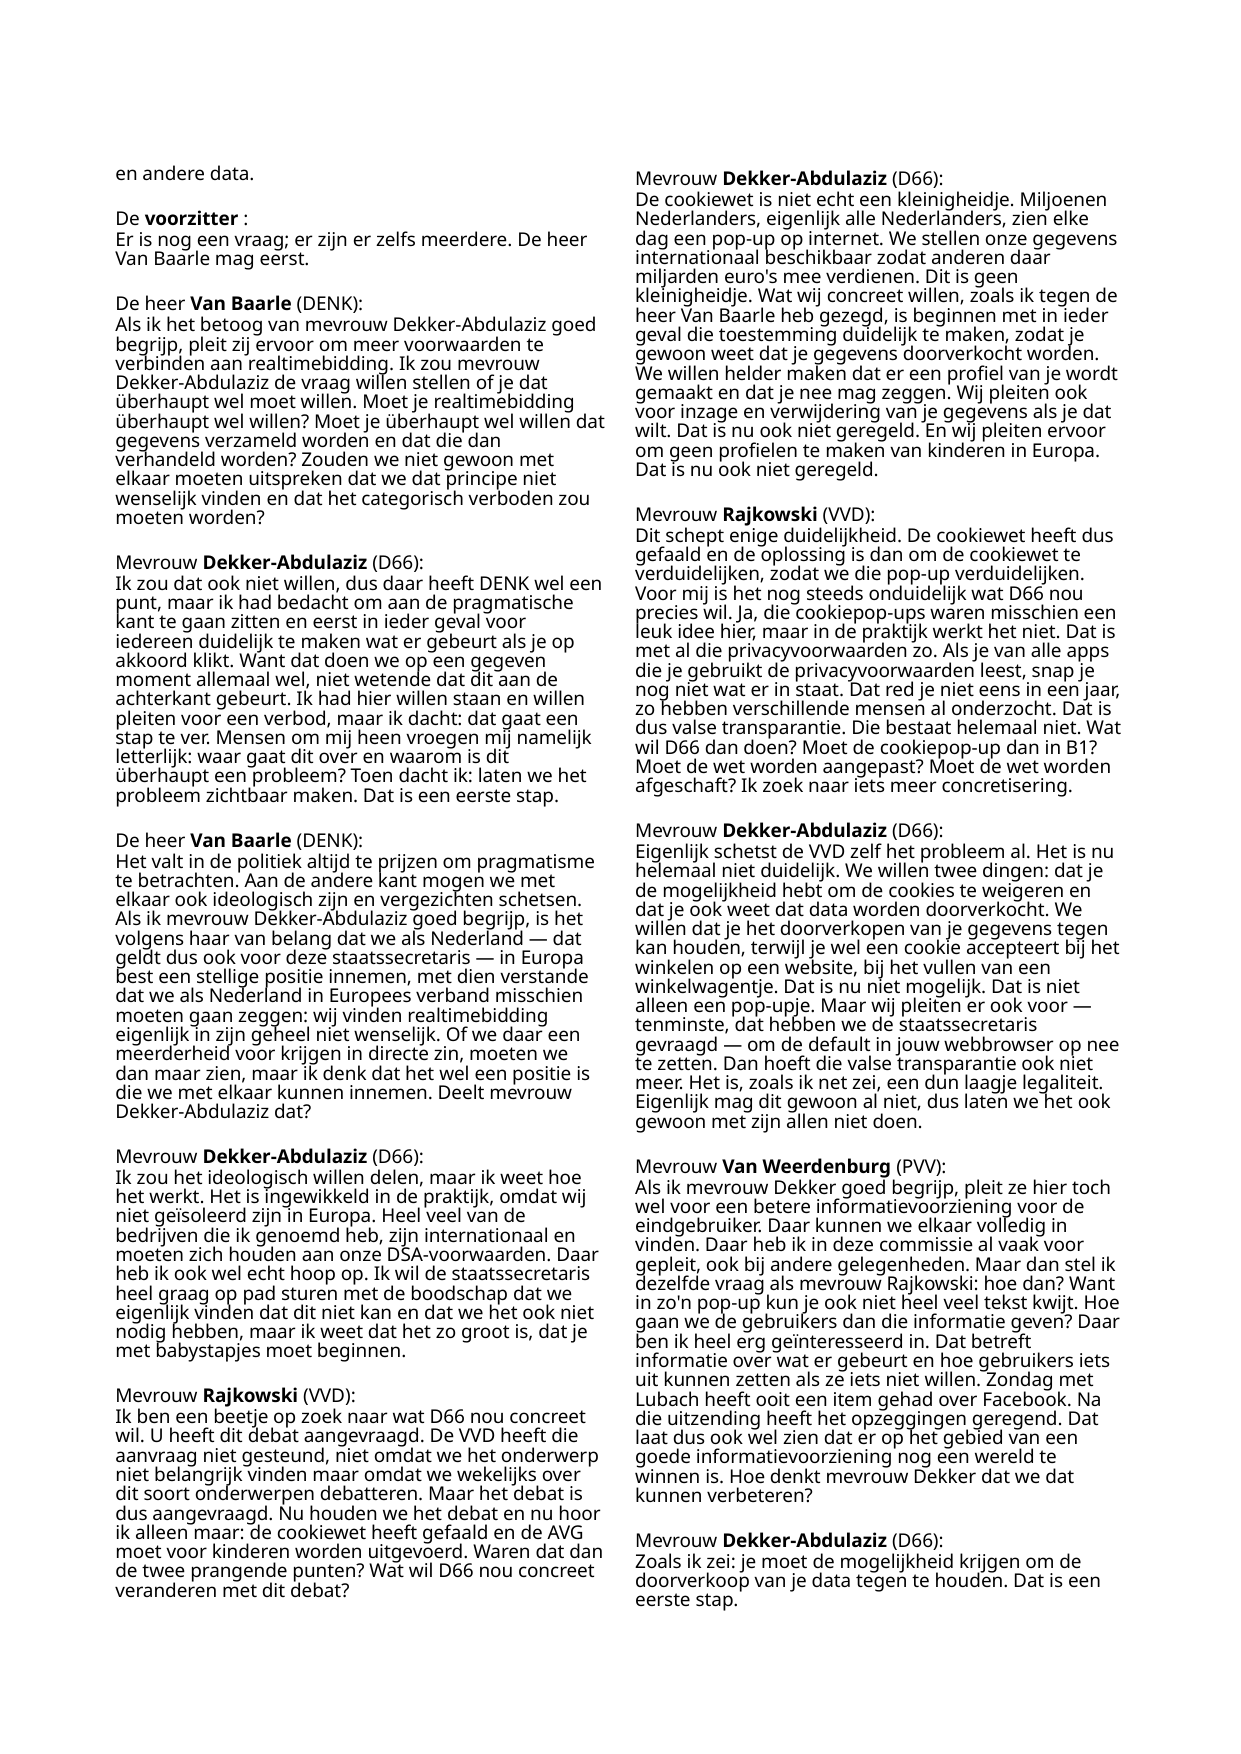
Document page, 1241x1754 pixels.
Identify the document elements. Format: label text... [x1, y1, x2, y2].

text en andere data. [115, 165, 605, 184]
text Mevrouw Rajkowski (VVD): [115, 1382, 605, 1408]
text Dit schept enige duidelijkheid. De cookiewet heeft dus gefaald en de oplossing is dan om de cookiewet te verduidelijken, zodat we die pop-up verduidelijken. Voor mij is het nog steeds onduidelijk wat D66 nou precies wil. Ja, die cookiepop-ups waren misschien een leuk idee hier, maar in de praktijk werkt het niet. Dat is met al die privacyvoorwaarden zo. Als je van alle apps die je gebruikt de privacyvoorwaarden leest, snap je nog niet wat er in staat. Dat red je niet eens in een jaar, zo hebben verschillende mensen al onderzocht. Dat is dus valse transparantie. Die bestaat helemaal niet. Wat wil D66 dan doen? Moet de cookiepop-up dan in B1? Moet de wet worden aangepast? Moet de wet worden afgeschaft? Ik zoek naar iets meer concretisering. [635, 527, 1125, 796]
text Als ik mevrouw Dekker goed begrijp, pleit ze hier toch wel voor een betere informatievoorziening voor de eindgebruiker. Daar kunnen we elkaar volledig in vinden. Daar heb ik in deze commissie al vaak voor gepleit, ook bij andere gelegenheden. Maar dan stel ik dezelfde vraag als mevrouw Rajkowski: hoe dan? Want in zo'n pop-up kun je ook niet heel veel tekst kwijt. Hoe gaan we de gebruikers dan die informatie geven? Daar ben ik heel erg geïnteresseerd in. Dat betreft informatie over wat er gebeurt en hoe gebruikers iets uit kunnen zetten als ze iets niet willen. Zondag met Lubach heeft ooit een item gehad over Facebook. Na die uitzending heeft het opzeggingen geregend. Dat laat dus ook wel zien dat er op het gebied van een goede informatievoorziening nog een wereld te winnen is. Hoe denkt mevrouw Dekker dat we dat kunnen verbeteren? [635, 1179, 1125, 1506]
text De heer Van Baarle (DENK): [115, 291, 605, 316]
text Mevrouw Dekker-Abdulaziz (D66): [635, 165, 1125, 191]
text Het valt in de politiek altijd te prijzen om pragmatisme te betrachten. Aan de andere kant mogen we met elkaar ook ideologisch zijn en vergezichten schetsen. Als ik mevrouw Dekker-Abdulaziz goed begrijp, is het volgens haar van belang dat we als Nederland — dat geldt dus ook voor deze staatssecretaris — in Europa best een stellige positie innemen, met dien verstande dat we als Nederland in Europees verband misschien moeten gaan zeggen: wij vinden realtimebidding eigenlijk in zijn geheel niet wenselijk. Of we daar een meerderheid voor krijgen in directe zin, moeten we dan maar zien, maar ik denk dat het wel een positie is die we met elkaar kunnen innemen. Deelt mevrouw Dekker-Abdulaziz dat? [115, 853, 605, 1122]
text Ik zou het ideologisch willen delen, maar ik weet hoe het werkt. Het is ingewikkeld in de praktijk, omdat wij niet geïsoleerd zijn in Europa. Heel veel van de bedrijven die ik genoemd heb, zijn internationaal en moeten zich houden aan onze DSA-voorwaarden. Daar heb ik ook wel echt hoop op. Ik wil de staatssecretaris heel graag op pad sturen met de boodschap dat we eigenlijk vinden dat dit niet kan en dat we het ook niet nodig hebben, maar ik weet dat het zo groot is, dat je met babystapjes moet beginnen. [115, 1169, 605, 1362]
text Ik zou dat ook niet willen, dus daar heeft DENK wel een punt, maar ik had bedacht om aan de pragmatische kant te gaan zitten en eerst in ieder geval voor iedereen duidelijk te maken wat er gebeurt als je op akkoord klikt. Want dat doen we op een gegeven moment allemaal wel, niet wetende dat dit aan de achterkant gebeurt. Ik had hier willen staan en willen pleiten voor een verbod, maar ik dacht: dat gaat een stap te ver. Mensen om mij heen vroegen mij namelijk letterlijk: waar gaat dit over en waarom is dit überhaupt een probleem? Toen dacht ik: laten we het probleem zichtbaar maken. Dat is een eerste stap. [115, 575, 605, 806]
text Als ik het betoog van mevrouw Dekker-Abdulaziz goed begrijp, pleit zij ervoor om meer voorwaarden te verbinden aan realtimebidding. Ik zou mevrouw Dekker-Abdulaziz de vraag willen stellen of je dat überhaupt wel moet willen. Moet je realtimebidding überhaupt wel willen? Moet je überhaupt wel willen dat gegevens verzameld worden en dat die dan verhandeld worden? Zouden we niet gewoon met elkaar moeten uitspreken dat we dat principe niet wenselijk vinden en dat het categorisch verboden zou moeten worden? [115, 316, 605, 528]
text Mevrouw Dekker-Abdulaziz (D66): [635, 1527, 1125, 1553]
text De heer Van Baarle (DENK): [115, 827, 605, 853]
text De cookiewet is niet echt een kleinigheidje. Miljoenen Nederlanders, eigenlijk alle Nederlanders, zien elke dag een pop-up op internet. We stellen onze gegevens internationaal beschikbaar zodat anderen daar miljarden euro's mee verdienen. Dit is geen kleinigheidje. Wat wij concreet willen, zoals ik tegen de heer Van Baarle heb gezegd, is beginnen met in ieder geval die toestemming duidelijk te maken, zodat je gewoon weet dat je gegevens doorverkocht worden. We willen helder maken dat er een profiel van je wordt gemaakt en dat je nee mag zeggen. Wij pleiten ook voor inzage en verwijdering van je gegevens als je dat wilt. Dat is nu ook niet geregeld. En wij pleiten ervoor om geen profielen te maken van kinderen in Europa. Dat is nu ook niet geregeld. [635, 191, 1125, 480]
text Ik ben een beetje op zoek naar wat D66 nou concreet wil. U heeft dit debat aangevraagd. De VVD heeft die aanvraag niet gesteund, niet omdat we het onderwerp niet belangrijk vinden maar omdat we wekelijks over dit soort onderwerpen debatteren. Maar het debat is dus aangevraagd. Nu houden we het debat en nu hoor ik alleen maar: de cookiewet heeft gefaald en de AVG moet voor kinderen worden uitgevoerd. Waren dat dan de twee prangende punten? Wat wil D66 nou concreet veranderen met dit debat? [115, 1408, 605, 1601]
text Eigenlijk schetst de VVD zelf het probleem al. Het is nu helemaal niet duidelijk. We willen twee dingen: dat je de mogelijkheid hebt om de cookies te weigeren en dat je ook weet dat data worden doorverkocht. We willen dat je het doorverkopen van je gegevens tegen kan houden, terwijl je wel een cookie accepteert bij het winkelen op een website, bij het vullen van een winkelwagentje. Dat is nu niet mogelijk. Dat is niet alleen een pop-upje. Maar wij pleiten er ook voor — tenminste, dat hebben we de staatssecretaris gevraagd — om de default in jouw webbrowser op nee te zetten. Dan hoeft die valse transparantie ook niet meer. Het is, zoals ik net zei, een dun laagje legaliteit. Eigenlijk mag dit gewoon al niet, dus laten we het ook gewoon met zijn allen niet doen. [635, 843, 1125, 1132]
text Mevrouw Van Weerdenburg (PVV): [635, 1153, 1125, 1179]
text Mevrouw Dekker-Abdulaziz (D66): [115, 1143, 605, 1169]
text Er is nog een vraag; er zijn er zelfs meerdere. De heer Van Baarle mag eerst. [115, 231, 605, 270]
text Mevrouw Dekker-Abdulaziz (D66): [115, 549, 605, 575]
text Mevrouw Dekker-Abdulaziz (D66): [635, 817, 1125, 843]
text De voorzitter : [115, 205, 605, 231]
text Zoals ik zei: je moet de mogelijkheid krijgen om de doorverkoop van je data tegen te houden. Dat is een eerste stap. [635, 1553, 1125, 1611]
text Mevrouw Rajkowski (VVD): [635, 501, 1125, 527]
